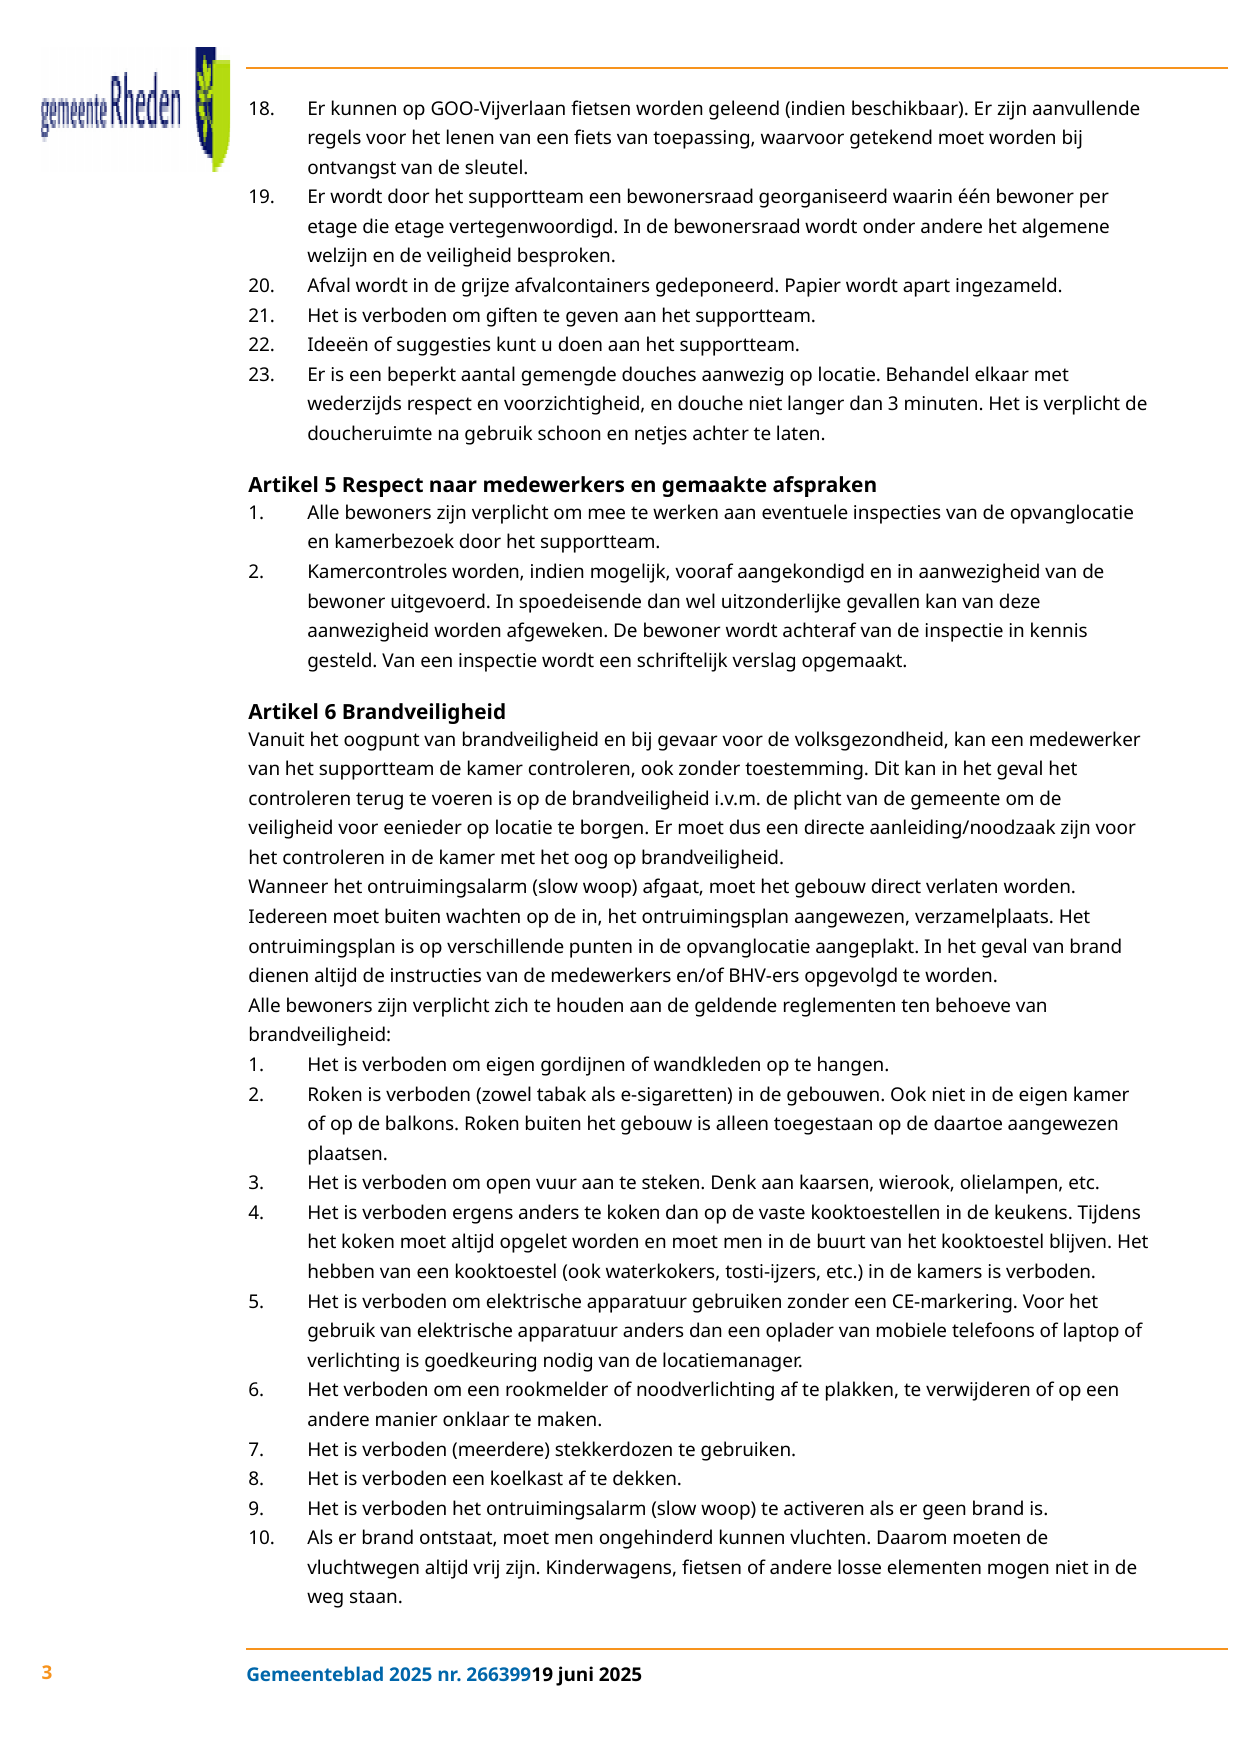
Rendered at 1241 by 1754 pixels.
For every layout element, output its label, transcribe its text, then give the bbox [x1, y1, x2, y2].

list Er is een beperkt aantal gemengde douches aanwezig op locatie. Behandel elkaar met wederzijds respect en voorzichtigheid, en douche niet langer dan 3 minuten. Het is verplicht de doucheruimte na gebruik schoon en netjes achter te laten. [248, 361, 1152, 446]
text Artikel 6 Brandveiligheid [248, 697, 1152, 726]
list Er kunnen op GOO-Vijverlaan fietsen worden geleend (indien beschikbaar). Er zijn aanvullende regels voor het lenen van een fiets van toepassing, waarvoor getekend moet worden bij ontvangst van de sleutel. [248, 95, 1152, 180]
list Afval wordt in de grijze afvalcontainers gedeponeerd. Papier wordt apart ingezameld. [248, 272, 1152, 298]
list Het is verboden om elektrische apparatuur gebruiken zonder een CE-markering. Voor het gebruik van elektrische apparatuur anders dan een oplader van mobiele telefoons of laptop of verlichting is goedkeuring nodig van de locatiemanager. [248, 1288, 1152, 1373]
text Artikel 5 Respect naar medewerkers en gemaakte afspraken [248, 471, 1152, 499]
list Kamercontroles worden, indien mogelijk, vooraf aangekondigd en in aanwezigheid van de bewoner uitgevoerd. In spoedeisende dan wel uitzonderlijke gevallen kan van deze aanwezigheid worden afgeweken. De bewoner wordt achteraf van de inspectie in kennis gesteld. Van een inspectie wordt een schriftelijk verslag opgemaakt. [248, 558, 1152, 673]
list Het is verboden om open vuur aan te steken. Denk aan kaarsen, wierook, olielampen, etc. [248, 1169, 1152, 1195]
text Alle bewoners zijn verplicht zich te houden aan de geldende reglementen ten behoeve van brandveiligheid: [248, 992, 1152, 1047]
picture [41, 47, 231, 172]
list Ideeën of suggesties kunt u doen aan het supportteam. [248, 331, 1152, 357]
list Het verboden om een rookmelder of noodverlichting af te plakken, te verwijderen of op een andere manier onklaar te maken. [248, 1377, 1152, 1432]
list Het is verboden ergens anders te koken dan op de vaste kooktoestellen in de keukens. Tijdens het koken moet altijd opgelet worden en moet men in de buurt van het kooktoestel blijven. Het hebben van een kooktoestel (ook waterkokers, tosti-ijzers, etc.) in de kamers is verboden. [248, 1199, 1152, 1284]
list Het is verboden (meerdere) stekkerdozen te gebruiken. [248, 1436, 1152, 1462]
list Alle bewoners zijn verplicht om mee te werken aan eventuele inspecties van de opvanglocatie en kamerbezoek door het supportteam. [248, 499, 1152, 554]
list Als er brand ontstaat, moet men ongehinderd kunnen vluchten. Daarom moeten de vluchtwegen altijd vrij zijn. Kinderwagens, fietsen of andere losse elementen mogen niet in de weg staan. [248, 1524, 1152, 1609]
list Het is verboden om giften te geven aan het supportteam. [248, 302, 1152, 328]
text Wanneer het ontruimingsalarm (slow woop) afgaat, moet het gebouw direct verlaten worden. Iedereen moet buiten wachten op de in, het ontruimingsplan aangewezen, verzamelplaats. Het ontruimingsplan is op verschillende punten in de opvanglocatie aangeplakt. In het geval van brand dienen altijd de instructies van de medewerkers en/of BHV-ers opgevolgd te worden. [248, 874, 1152, 988]
list Het is verboden om eigen gordijnen of wandkleden op te hangen. [248, 1051, 1152, 1077]
list Er wordt door het supportteam een bewonersraad georganiseerd waarin één bewoner per etage die etage vertegenwoordigd. In de bewonersraad wordt onder andere het algemene welzijn en de veiligheid besproken. [248, 183, 1152, 268]
list Roken is verboden (zowel tabak als e-sigaretten) in de gebouwen. Ook niet in de eigen kamer of op de balkons. Roken buiten het gebouw is alleen toegestaan op de daartoe aangewezen plaatsen. [248, 1081, 1152, 1166]
text Vanuit het oogpunt van brandveiligheid en bij gevaar voor de volksgezondheid, kan een medewerker van het supportteam de kamer controleren, ook zonder toestemming. Dit kan in het geval het controleren terug te voeren is op de brandveiligheid i.v.m. de plicht van de gemeente om de veiligheid voor eenieder op locatie te borgen. Er moet dus een directe aanleiding/noodzaak zijn voor het controleren in de kamer met het oog op brandveiligheid. [248, 726, 1152, 870]
list Het is verboden een koelkast af te dekken. [248, 1465, 1152, 1491]
list Het is verboden het ontruimingsalarm (slow woop) te activeren als er geen brand is. [248, 1495, 1152, 1521]
